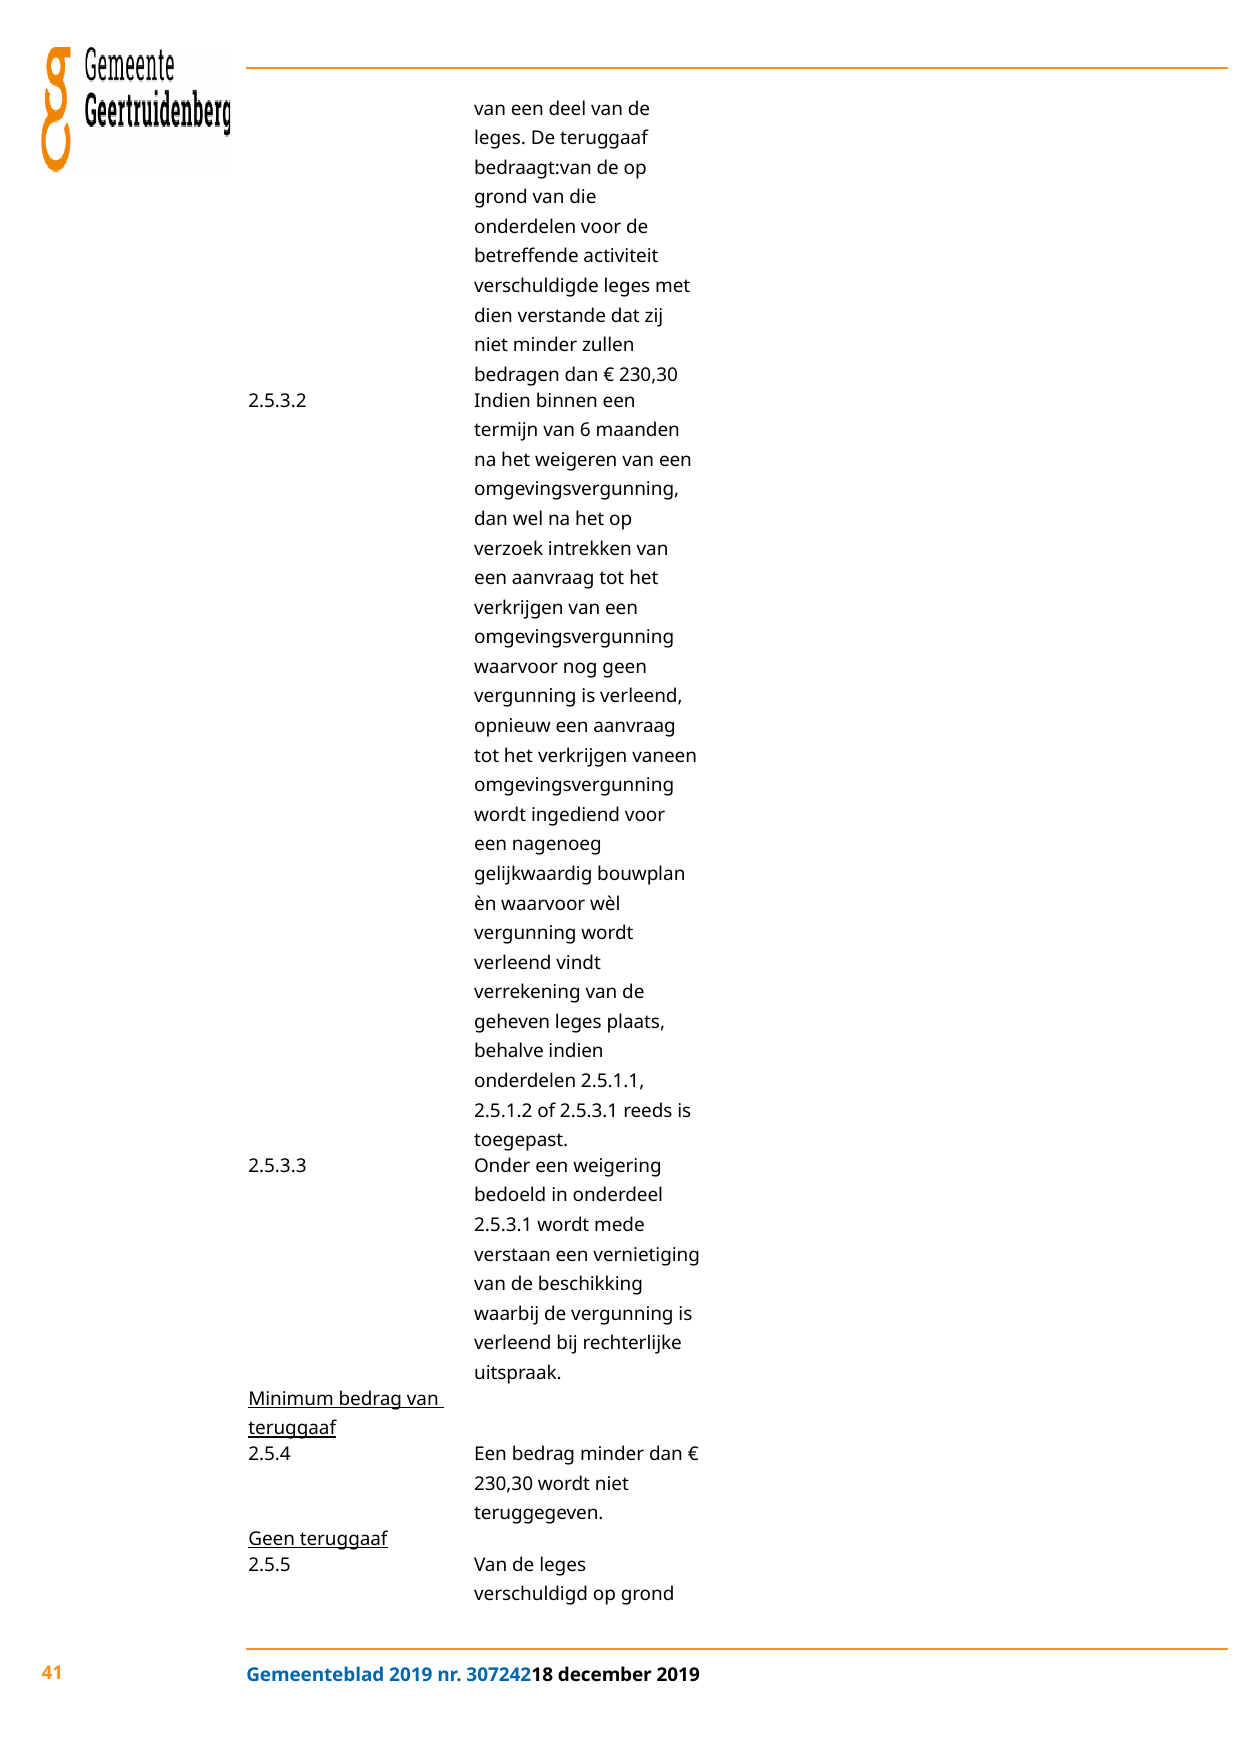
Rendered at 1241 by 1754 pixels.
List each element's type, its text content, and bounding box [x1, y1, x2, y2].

table_cell van een deel van de leges. De teruggaaf bedraagt:van de op grond van die onderdelen voor de betreffende activiteit verschuldigde leges met dien verstande dat zij niet minder zullen bedragen dan € 230,30 [474, 95, 700, 387]
table_cell [926, 95, 1152, 387]
table_cell [474, 1525, 700, 1551]
table_cell 2.5.3.3 [248, 1152, 474, 1385]
table_cell 2.5.3.2 [248, 387, 474, 1152]
table_cell [700, 387, 926, 1152]
table_cell Een bedrag minder dan € 230,30 wordt niet teruggegeven. [474, 1440, 700, 1525]
table_cell 2.5.4 [248, 1440, 474, 1525]
table_cell [474, 1385, 700, 1440]
table_cell Van de leges verschuldigd op grond [474, 1551, 700, 1606]
table_cell [700, 1551, 926, 1606]
table_cell [926, 1152, 1152, 1385]
table_cell [926, 1551, 1152, 1606]
table_cell Minimum bedrag van teruggaaf [248, 1385, 474, 1440]
table_cell [926, 387, 1152, 1152]
table_cell Onder een weigering bedoeld in onderdeel 2.5.3.1 wordt mede verstaan een vernietiging van de beschikking waarbij de vergunning is verleend bij rechterlijke uitspraak. [474, 1152, 700, 1385]
table_cell Geen teruggaaf [248, 1525, 474, 1551]
table_cell 2.5.5 [248, 1551, 474, 1606]
table_cell [700, 95, 926, 387]
picture [41, 47, 231, 172]
table_cell [700, 1440, 926, 1525]
table_cell [700, 1152, 926, 1385]
table_cell Indien binnen een termijn van 6 maanden na het weigeren van een omgevingsvergunning, dan wel na het op verzoek intrekken van een aanvraag tot het verkrijgen van een omgevingsvergunning waarvoor nog geen vergunning is verleend, opnieuw een aanvraag tot het verkrijgen vaneen omgevingsvergunning wordt ingediend voor een nagenoeg gelijkwaardig bouwplan èn waarvoor wèl vergunning wordt verleend vindt verrekening van de geheven leges plaats, behalve indien onderdelen 2.5.1.1, 2.5.1.2 of 2.5.3.1 reeds is toegepast. [474, 387, 700, 1152]
table_cell [926, 1440, 1152, 1525]
table_cell [248, 95, 474, 387]
